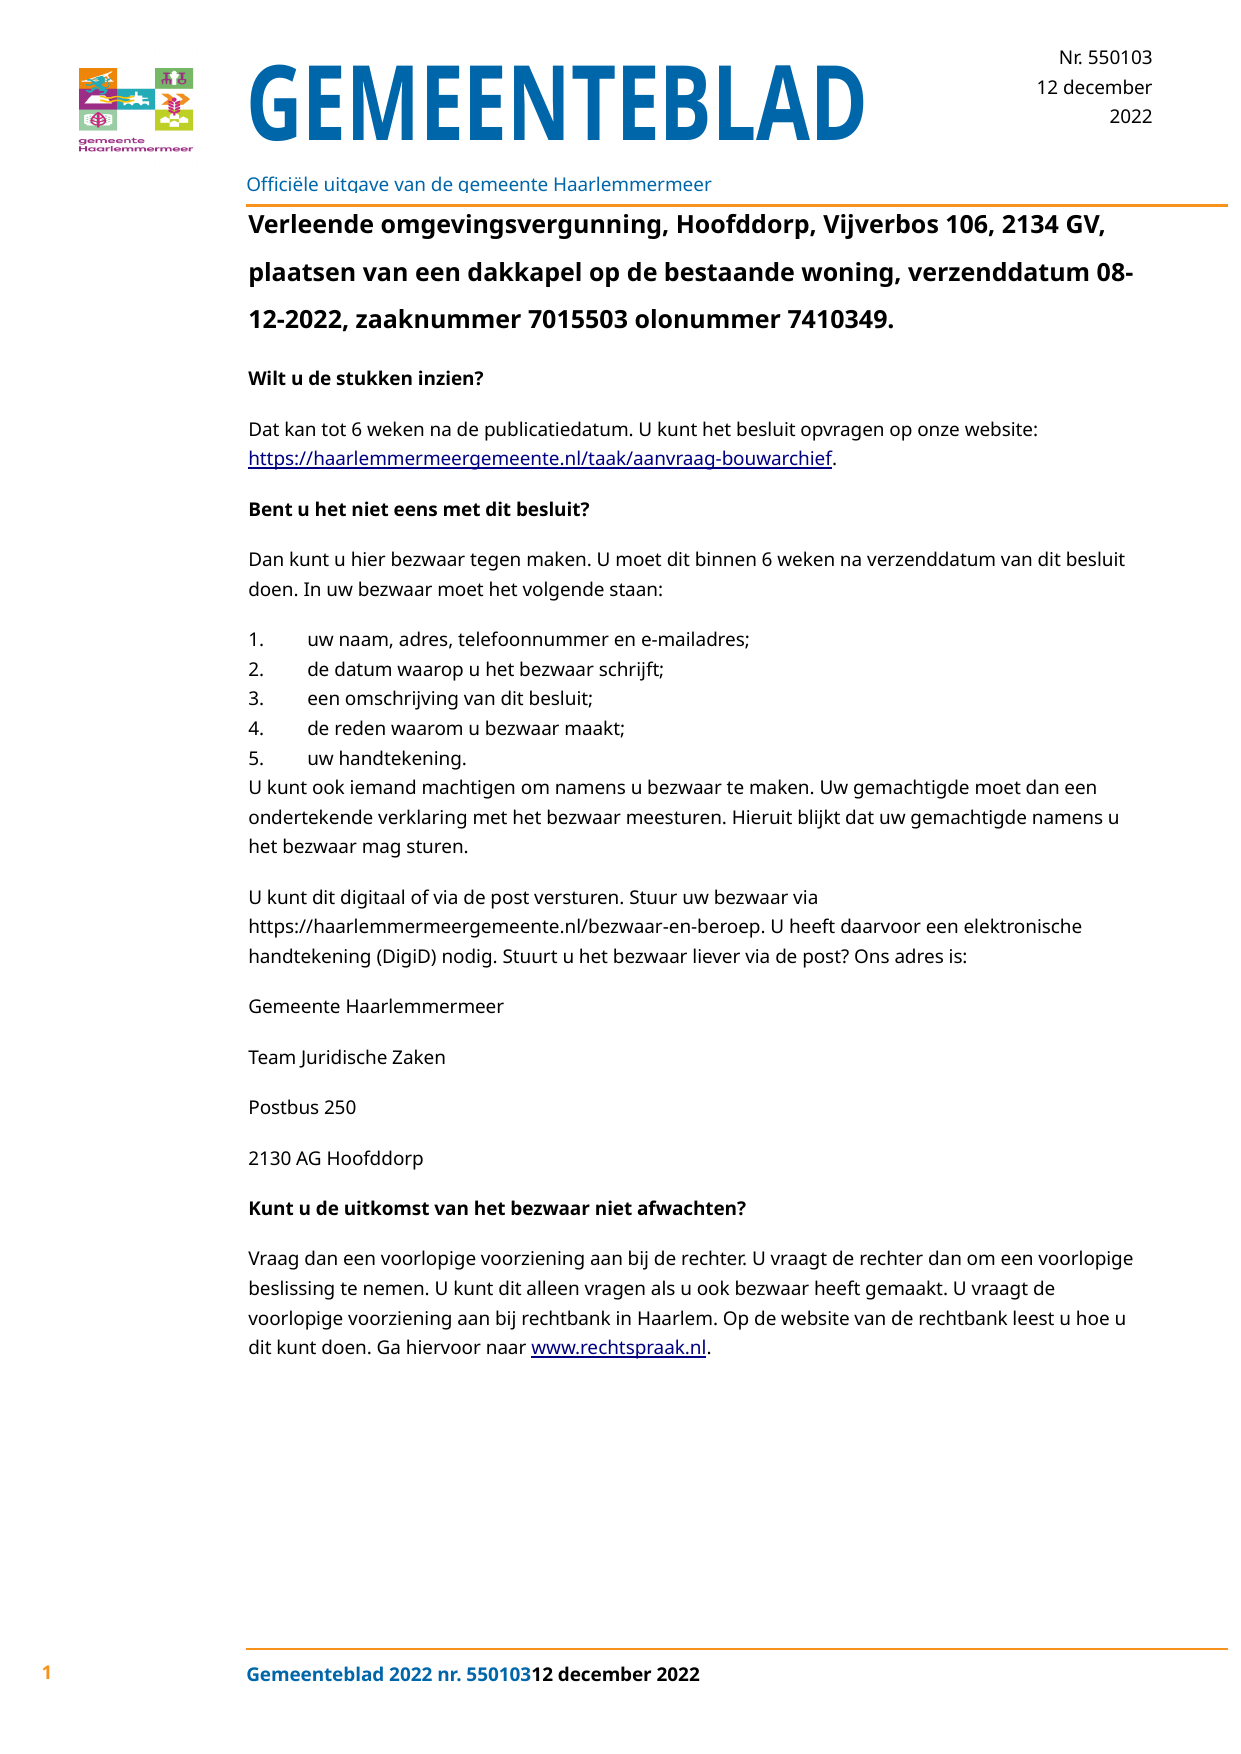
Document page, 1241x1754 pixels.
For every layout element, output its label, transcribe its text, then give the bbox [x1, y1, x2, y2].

text Dan kunt u hier bezwaar tegen maken. U moet dit binnen 6 weken na verzenddatum van dit besluit doen. In uw bezwaar moet het volgende staan: [248, 546, 1152, 602]
text Wilt u de stukken inzien? [248, 366, 1152, 391]
text Vraag dan een voorlopige voorziening aan bij de rechter. U vraagt de rechter dan om een voorlopige beslissing te nemen. U kunt dit alleen vragen als u ook bezwaar heeft gemaakt. U vraagt de voorlopige voorziening aan bij rechtbank in Haarlem. Op de website van de rechtbank leest u hoe u dit kunt doen. Ga hiervoor naar www.rechtspraak.nl. [248, 1246, 1152, 1360]
text Verleende omgevingsvergunning, Hoofddorp, Vijverbos 106, 2134 GV, plaatsen van een dakkapel op de bestaande woning, verzenddatum 08-12-2022, zaaknummer 7015503 olonummer 7410349. [248, 207, 1152, 336]
list uw naam, adres, telefoonnummer en e-mailadres; [248, 626, 1152, 652]
picture [41, 47, 231, 172]
text U kunt dit digitaal of via de post versturen. Stuur uw bezwaar via https://haarlemmermeergemeente.nl/bezwaar-en-beroep. U heeft daarvoor een elektronische handtekening (DigiD) nodig. Stuurt u het bezwaar liever via de post? Ons adres is: [248, 884, 1152, 969]
text Dat kan tot 6 weken na de publicatiedatum. U kunt het besluit opvragen op onze website: https://haarlemmermeergemeente.nl/taak/aanvraag-bouwarchief. [248, 416, 1152, 471]
text U kunt ook iemand machtigen om namens u bezwaar te maken. Uw gemachtigde moet dan een ondertekende verklaring met het bezwaar meesturen. Hieruit blijkt dat uw gemachtigde namens u het bezwaar mag sturen. [248, 774, 1152, 859]
text Postbus 250 [248, 1094, 1152, 1120]
text Gemeente Haarlemmermeer [248, 993, 1152, 1019]
list uw handtekening. [248, 745, 1152, 770]
list de reden waarom u bezwaar maakt; [248, 715, 1152, 741]
text Team Juridische Zaken [248, 1044, 1152, 1069]
text 2130 AG Hoofddorp [248, 1145, 1152, 1170]
text Bent u het niet eens met dit besluit? [248, 496, 1152, 522]
text Kunt u de uitkomst van het bezwaar niet afwachten? [248, 1195, 1152, 1221]
list de datum waarop u het bezwaar schrijft; [248, 656, 1152, 682]
list een omschrijving van dit besluit; [248, 686, 1152, 711]
